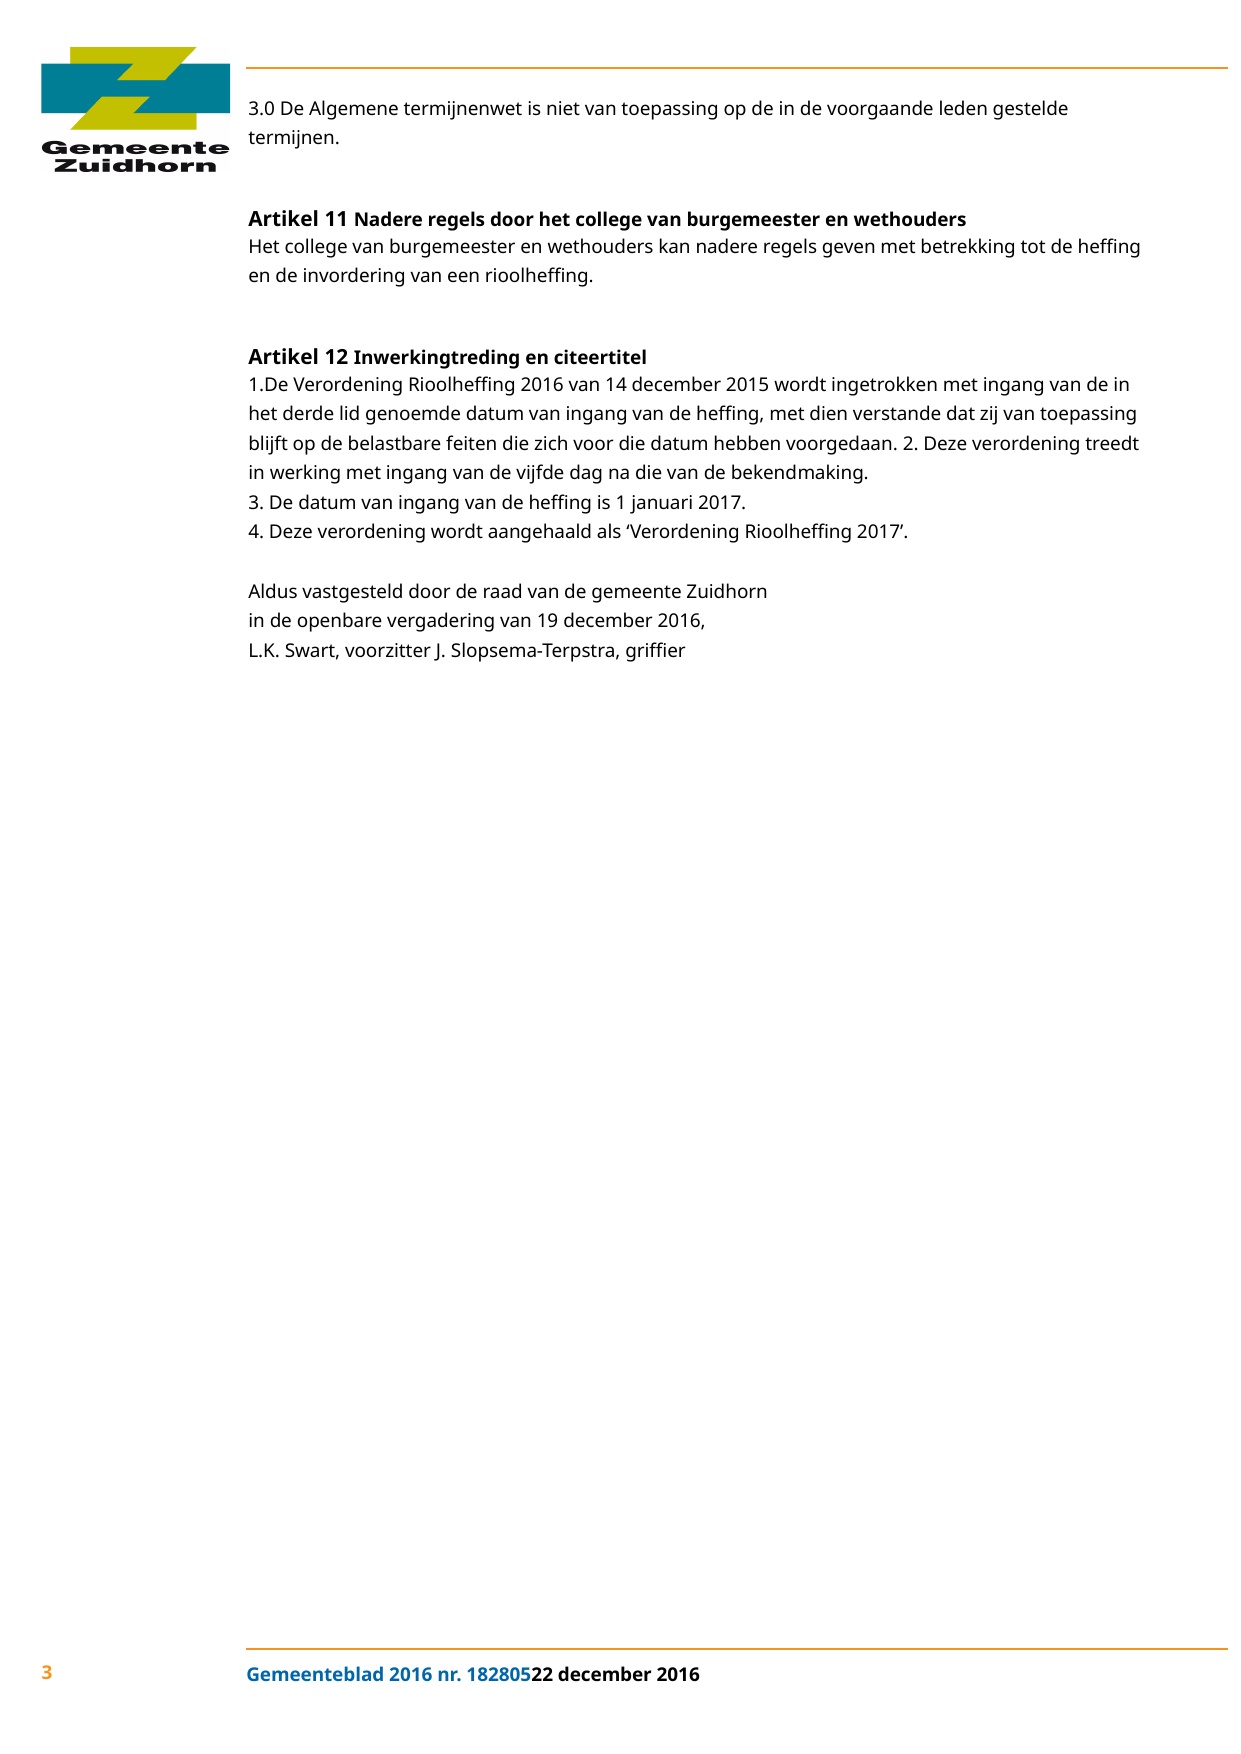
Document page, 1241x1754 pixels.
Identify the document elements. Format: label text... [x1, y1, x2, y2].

text Artikel 12 Inwerkingtreding en citeertitel [248, 342, 1152, 371]
picture [41, 47, 231, 172]
text Artikel 11 Nadere regels door het college van burgemeester en wethouders [248, 204, 1152, 233]
text L.K. Swart, voorzitter J. Slopsema-Terpstra, griffier [248, 637, 1152, 663]
text Het college van burgemeester en wethouders kan nadere regels geven met betrekking tot de heffing en de invordering van een rioolheffing. [248, 233, 1152, 288]
text 1.De Verordening Rioolheffing 2016 van 14 december 2015 wordt ingetrokken met ingang van de in het derde lid genoemde datum van ingang van de heffing, met dien verstande dat zij van toepassing blijft op de belastbare feiten die zich voor die datum hebben voorgedaan. 2. Deze verordening treedt in werking met ingang van de vijfde dag na die van de bekend­making. [248, 371, 1152, 485]
text in de openbare vergadering van 19 december 2016, [248, 607, 1152, 633]
text 4. Deze verordening wordt aangehaald als ‘Verordening Rioolheffing 2017’. [248, 519, 1152, 544]
text 3.0 De Algemene termijnenwet is niet van toepassing op de in de voorgaande leden gestelde termijnen. [248, 95, 1152, 150]
text Aldus vastgesteld door de raad van de gemeente Zuidhorn [248, 578, 1152, 604]
text 3. De datum van ingang van de heffing is 1 januari 2017. [248, 489, 1152, 515]
